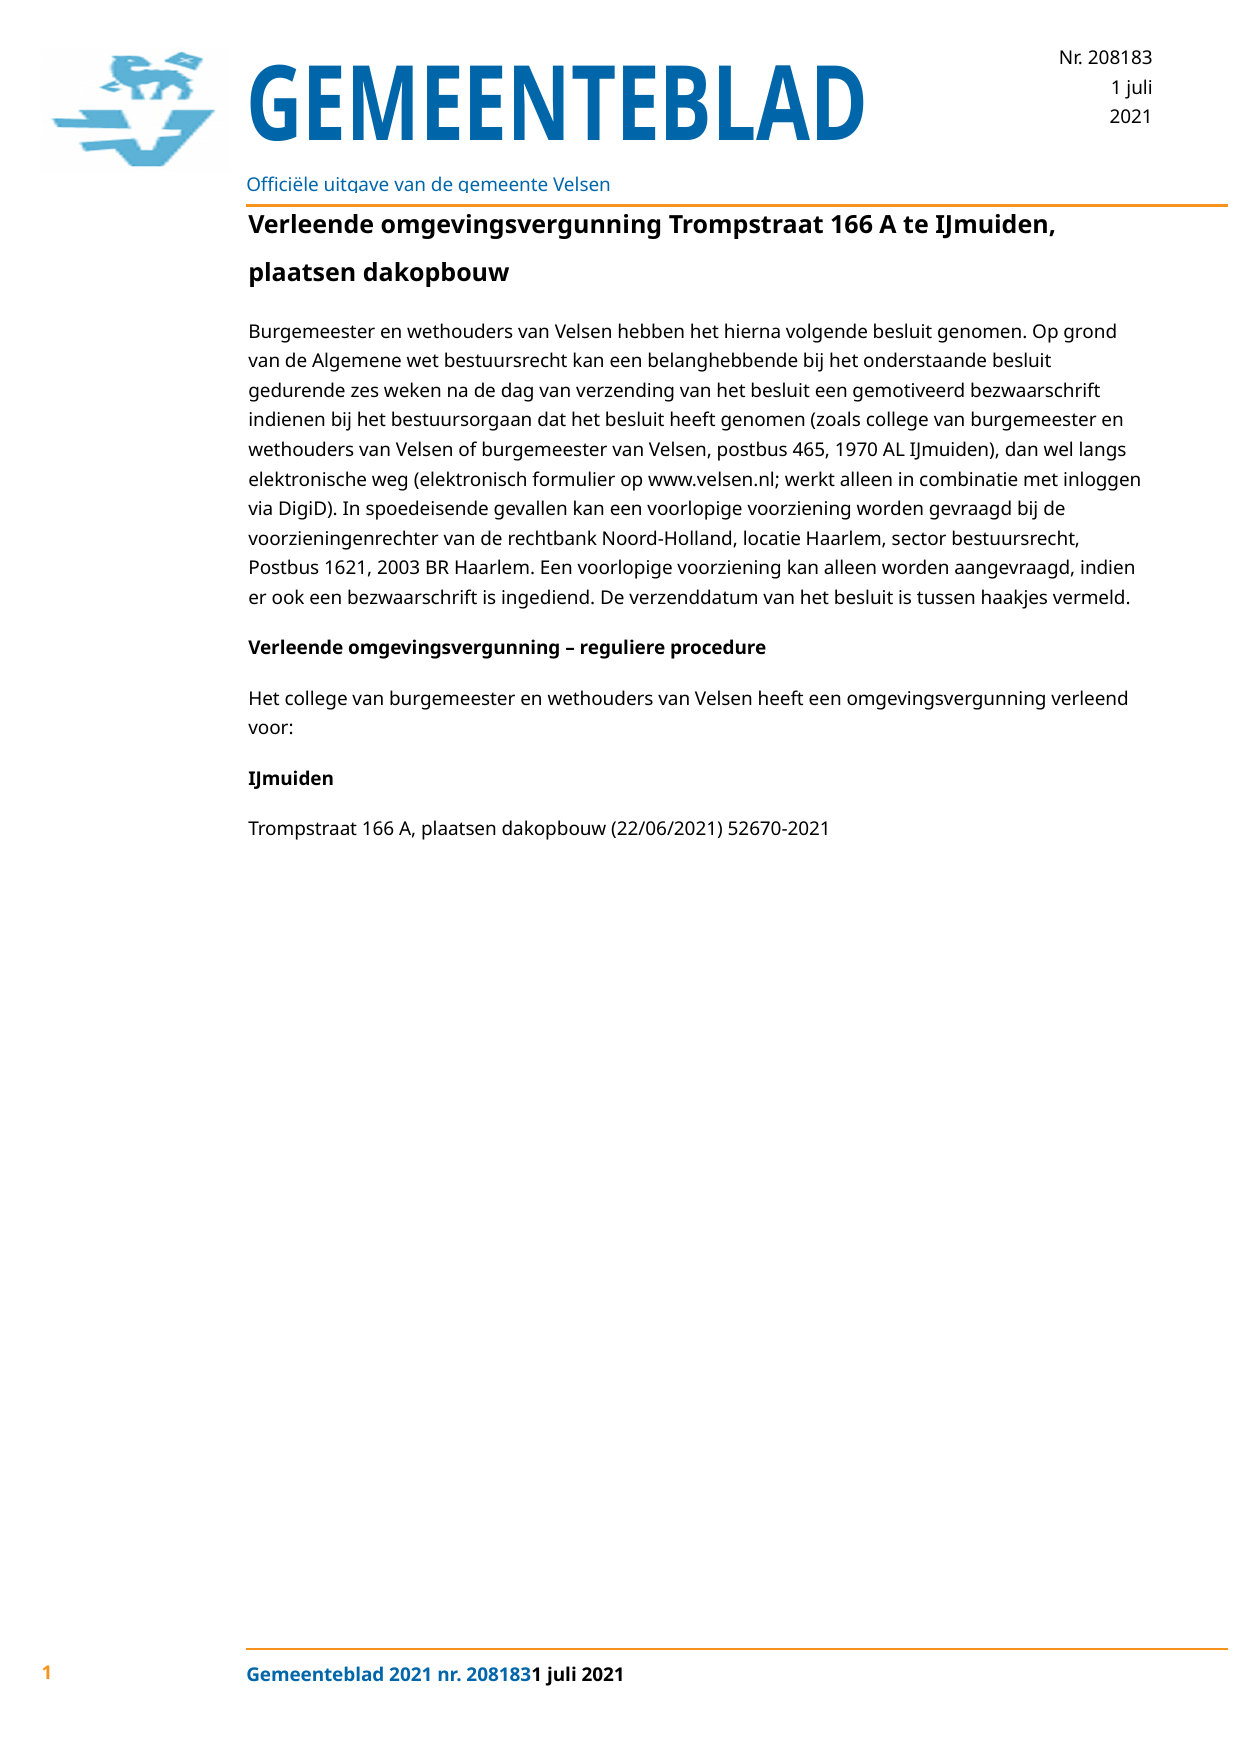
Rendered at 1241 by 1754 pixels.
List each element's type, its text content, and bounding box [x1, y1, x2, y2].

text Trompstraat 166 A, plaatsen dakopbouw (22/06/2021) 52670-2021 [248, 815, 1152, 841]
picture [41, 47, 231, 172]
text Burgemeester en wethouders van Velsen hebben het hierna volgende besluit genomen. Op grond van de Algemene wet bestuursrecht kan een belanghebbende bij het onderstaande besluit gedurende zes weken na de dag van verzending van het besluit een gemotiveerd bezwaarschrift indienen bij het bestuursorgaan dat het besluit heeft genomen (zoals college van burgemeester en wethouders van Velsen of burgemeester van Velsen, postbus 465, 1970 AL IJmuiden), dan wel langs elektronische weg (elektronisch formulier op www.velsen.nl; werkt alleen in combinatie met inloggen via DigiD). In spoedeisende gevallen kan een voorlopige voorziening worden gevraagd bij de voorzieningenrechter van de rechtbank Noord-Holland, locatie Haarlem, sector bestuursrecht, Postbus 1621, 2003 BR Haarlem. Een voorlopige voorziening kan alleen worden aangevraagd, indien er ook een bezwaarschrift is ingediend. De verzenddatum van het besluit is tussen haakjes vermeld. [248, 318, 1152, 610]
text Verleende omgevingsvergunning – reguliere procedure [248, 634, 1152, 660]
text IJmuiden [248, 765, 1152, 791]
text Verleende omgevingsvergunning Trompstraat 166 A te IJmuiden, plaatsen dakopbouw [248, 207, 1152, 288]
text Het college van burgemeester en wethouders van Velsen heeft een omgevingsvergunning verleend voor: [248, 685, 1152, 740]
